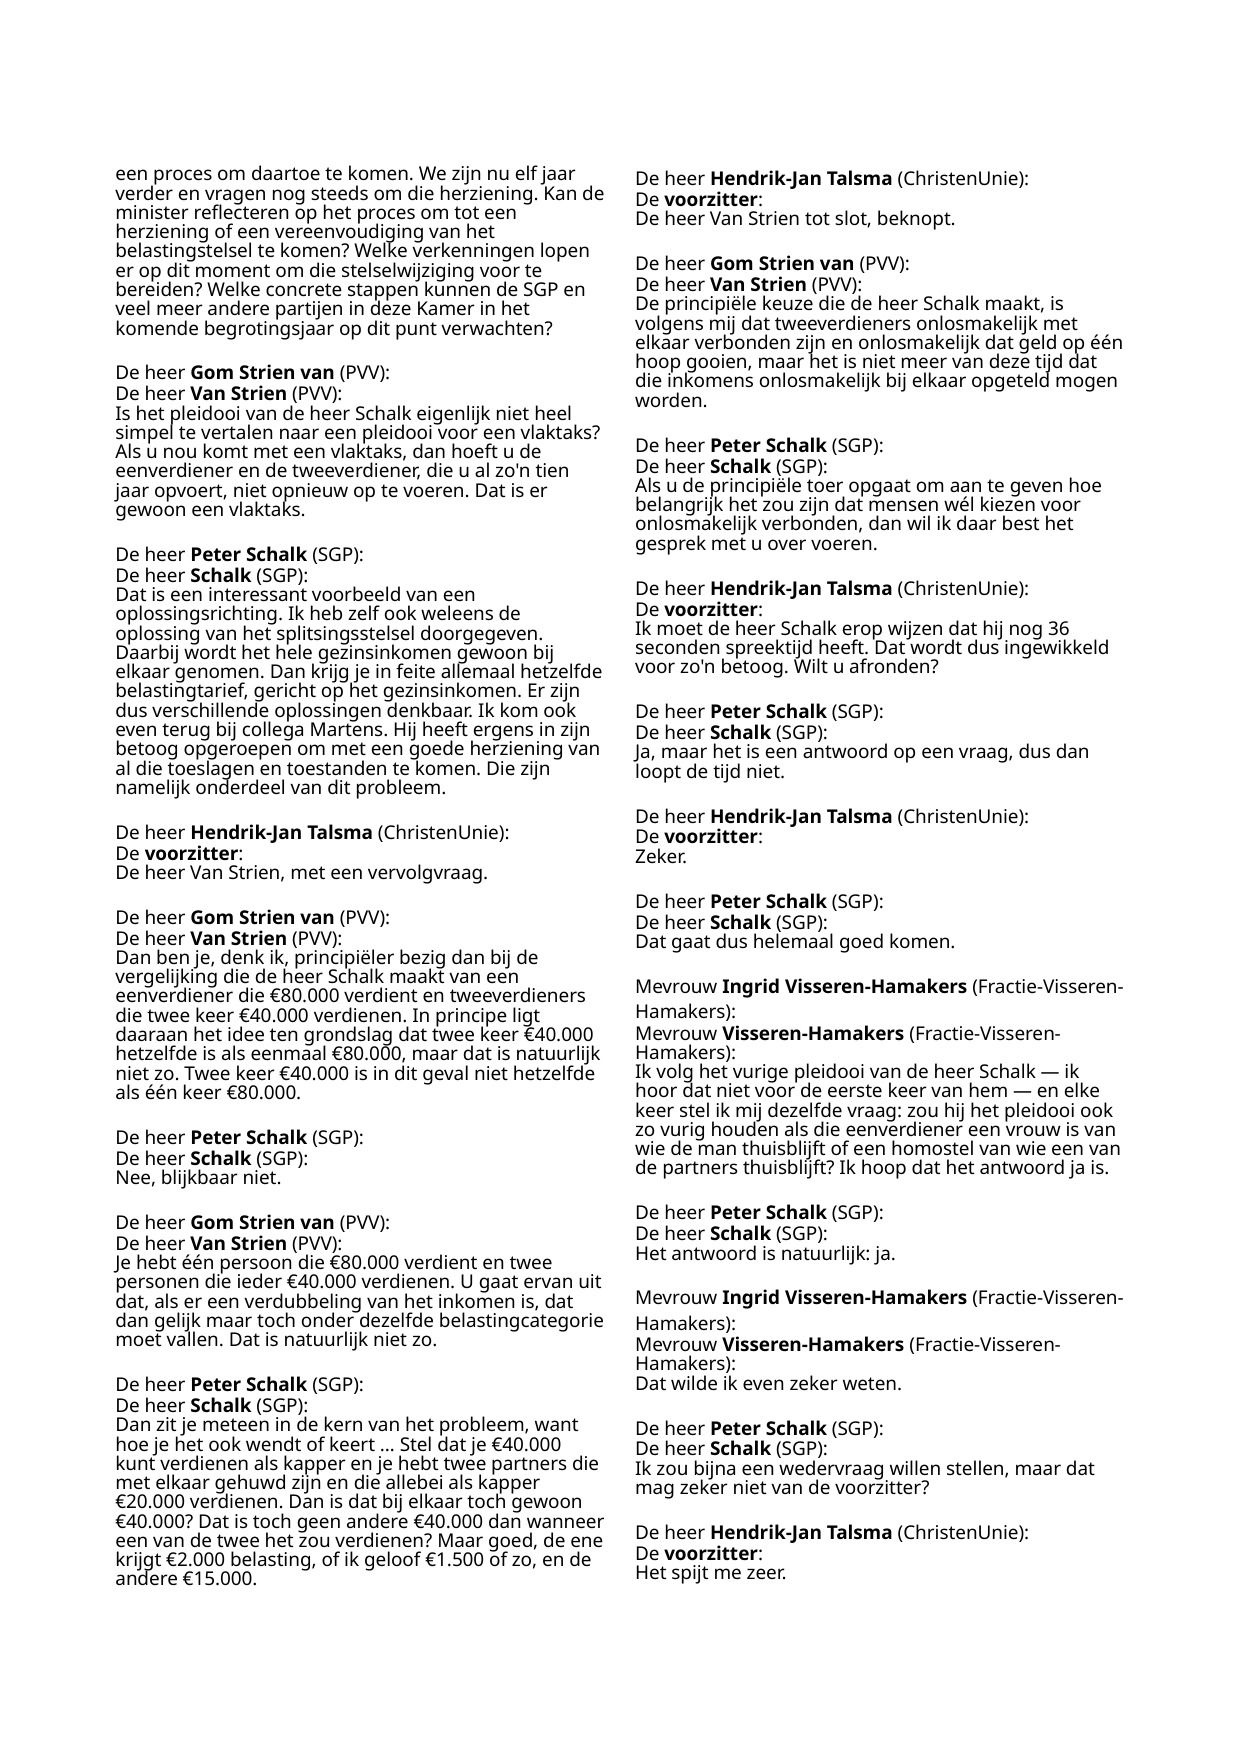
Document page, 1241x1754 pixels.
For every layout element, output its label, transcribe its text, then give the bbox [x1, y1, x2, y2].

text Ik volg het vurige pleidooi van de heer Schalk — ik hoor dat niet voor de eerste keer van hem — en elke keer stel ik mij dezelfde vraag: zou hij het pleidooi ook zo vurig houden als die eenverdiener een vrouw is van wie de man thuisblijft of een homostel van wie een van de partners thuisblijft? Ik hoop dat het antwoord ja is. [635, 1063, 1125, 1179]
text Mevrouw Ingrid Visseren-Hamakers (Fractie-Visseren-Hamakers): [635, 1284, 1125, 1336]
text De heer Peter Schalk (SGP): [635, 432, 1125, 458]
text De heer Peter Schalk (SGP): [115, 541, 605, 567]
text De voorzitter: [635, 601, 1125, 620]
text De heer Gom Strien van (PVV): [115, 904, 605, 930]
text De heer Peter Schalk (SGP): [635, 1415, 1125, 1440]
text De heer Van Strien, met een vervolgvraag. [115, 864, 605, 883]
text De heer Schalk (SGP): [115, 567, 605, 586]
text De heer Gom Strien van (PVV): [115, 1209, 605, 1235]
text De heer Schalk (SGP): [115, 1150, 605, 1169]
text De heer Schalk (SGP): [635, 1440, 1125, 1460]
text De heer Gom Strien van (PVV): [115, 359, 605, 385]
text De heer Peter Schalk (SGP): [635, 698, 1125, 724]
text Ja, maar het is een antwoord op een vraag, dus dan loopt de tijd niet. [635, 743, 1125, 782]
text De heer Hendrik-Jan Talsma (ChristenUnie): [635, 165, 1125, 191]
text De heer Gom Strien van (PVV): [635, 250, 1125, 276]
text Dat wilde ik even zeker weten. [635, 1374, 1125, 1394]
text De heer Van Strien (PVV): [115, 385, 605, 404]
text De heer Peter Schalk (SGP): [115, 1371, 605, 1397]
text De heer Schalk (SGP): [635, 724, 1125, 743]
text Dan zit je meteen in de kern van het probleem, want hoe je het ook wendt of keert … Stel dat je €40.000 kunt verdienen als kapper en je hebt twee partners die met elkaar gehuwd zijn en die allebei als kapper €20.000 verdienen. Dan is dat bij elkaar toch gewoon €40.000? Dat is toch geen andere €40.000 dan wanneer een van de twee het zou verdienen? Maar goed, de ene krijgt €2.000 belasting, of ik geloof €1.500 of zo, en de andere €15.000. [115, 1416, 605, 1590]
text Dat gaat dus helemaal goed komen. [635, 933, 1125, 952]
text De heer Schalk (SGP): [635, 914, 1125, 933]
text De heer Peter Schalk (SGP): [115, 1124, 605, 1150]
text Nee, blijkbaar niet. [115, 1169, 605, 1188]
text De heer Hendrik-Jan Talsma (ChristenUnie): [115, 819, 605, 844]
text De heer Schalk (SGP): [635, 1225, 1125, 1244]
text De heer Hendrik-Jan Talsma (ChristenUnie): [635, 575, 1125, 601]
text Het spijt me zeer. [635, 1564, 1125, 1583]
text Het antwoord is natuurlijk: ja. [635, 1244, 1125, 1264]
text Is het pleidooi van de heer Schalk eigenlijk niet heel simpel te vertalen naar een pleidooi voor een vlaktaks? Als u nou komt met een vlaktaks, dan hoeft u de eenverdiener en de tweeverdiener, die u al zo'n tien jaar opvoert, niet opnieuw op te voeren. Dat is er gewoon een vlaktaks. [115, 404, 605, 520]
text De heer Peter Schalk (SGP): [635, 1199, 1125, 1225]
text Mevrouw Visseren-Hamakers (Fractie-Visseren-Hamakers): [635, 1024, 1125, 1063]
text Zeker. [635, 848, 1125, 867]
text De voorzitter: [115, 844, 605, 864]
text De heer Peter Schalk (SGP): [635, 888, 1125, 914]
text De heer Hendrik-Jan Talsma (ChristenUnie): [635, 803, 1125, 828]
text De heer Van Strien (PVV): [115, 930, 605, 949]
text een proces om daartoe te komen. We zijn nu elf jaar verder en vragen nog steeds om die herziening. Kan de minister reflecteren op het proces om tot een herziening of een vereenvoudiging van het belastingstelsel te komen? Welke verkenningen lopen er op dit moment om die stelselwijziging voor te bereiden? Welke concrete stappen kunnen de SGP en veel meer andere partijen in deze Kamer in het komende begrotingsjaar op dit punt verwachten? [115, 165, 605, 339]
text Mevrouw Ingrid Visseren-Hamakers (Fractie-Visseren-Hamakers): [635, 973, 1125, 1024]
text De heer Schalk (SGP): [635, 458, 1125, 477]
text De voorzitter: [635, 191, 1125, 210]
text Ik moet de heer Schalk erop wijzen dat hij nog 36 seconden spreektijd heeft. Dat wordt dus ingewikkeld voor zo'n betoog. Wilt u afronden? [635, 620, 1125, 678]
text Als u de principiële toer opgaat om aan te geven hoe belangrijk het zou zijn dat mensen wél kiezen voor onlosmakelijk verbonden, dan wil ik daar best het gesprek met u over voeren. [635, 477, 1125, 554]
text De heer Van Strien (PVV): [635, 276, 1125, 295]
text De voorzitter: [635, 828, 1125, 848]
text De heer Schalk (SGP): [115, 1397, 605, 1416]
text Mevrouw Visseren-Hamakers (Fractie-Visseren-Hamakers): [635, 1336, 1125, 1374]
text De principiële keuze die de heer Schalk maakt, is volgens mij dat tweeverdieners onlosmakelijk met elkaar verbonden zijn en onlosmakelijk dat geld op één hoop gooien, maar het is niet meer van deze tijd dat die inkomens onlosmakelijk bij elkaar opgeteld mogen worden. [635, 295, 1125, 411]
text De heer Hendrik-Jan Talsma (ChristenUnie): [635, 1519, 1125, 1545]
text De heer Van Strien (PVV): [115, 1235, 605, 1254]
text Dan ben je, denk ik, principiëler bezig dan bij de vergelijking die de heer Schalk maakt van een eenverdiener die €80.000 verdient en tweeverdieners die twee keer €40.000 verdienen. In principe ligt daaraan het idee ten grondslag dat twee keer €40.000 hetzelfde is als eenmaal €80.000, maar dat is natuurlijk niet zo. Twee keer €40.000 is in dit geval niet hetzelfde als één keer €80.000. [115, 949, 605, 1103]
text Je hebt één persoon die €80.000 verdient en twee personen die ieder €40.000 verdienen. U gaat ervan uit dat, als er een verdubbeling van het inkomen is, dat dan gelijk maar toch onder dezelfde belastingcategorie moet vallen. Dat is natuurlijk niet zo. [115, 1254, 605, 1350]
text De heer Van Strien tot slot, beknopt. [635, 210, 1125, 229]
text Dat is een interessant voorbeeld van een oplossingsrichting. Ik heb zelf ook weleens de oplossing van het splitsingsstelsel doorgegeven. Daarbij wordt het hele gezinsinkomen gewoon bij elkaar genomen. Dan krijg je in feite allemaal hetzelfde belastingtarief, gericht op het gezinsinkomen. Er zijn dus verschillende oplossingen denkbaar. Ik kom ook even terug bij collega Martens. Hij heeft ergens in zijn betoog opgeroepen om met een goede herziening van al die toeslagen en toestanden te komen. Die zijn namelijk onderdeel van dit probleem. [115, 586, 605, 798]
text De voorzitter: [635, 1545, 1125, 1564]
text Ik zou bijna een wedervraag willen stellen, maar dat mag zeker niet van de voorzitter? [635, 1460, 1125, 1498]
